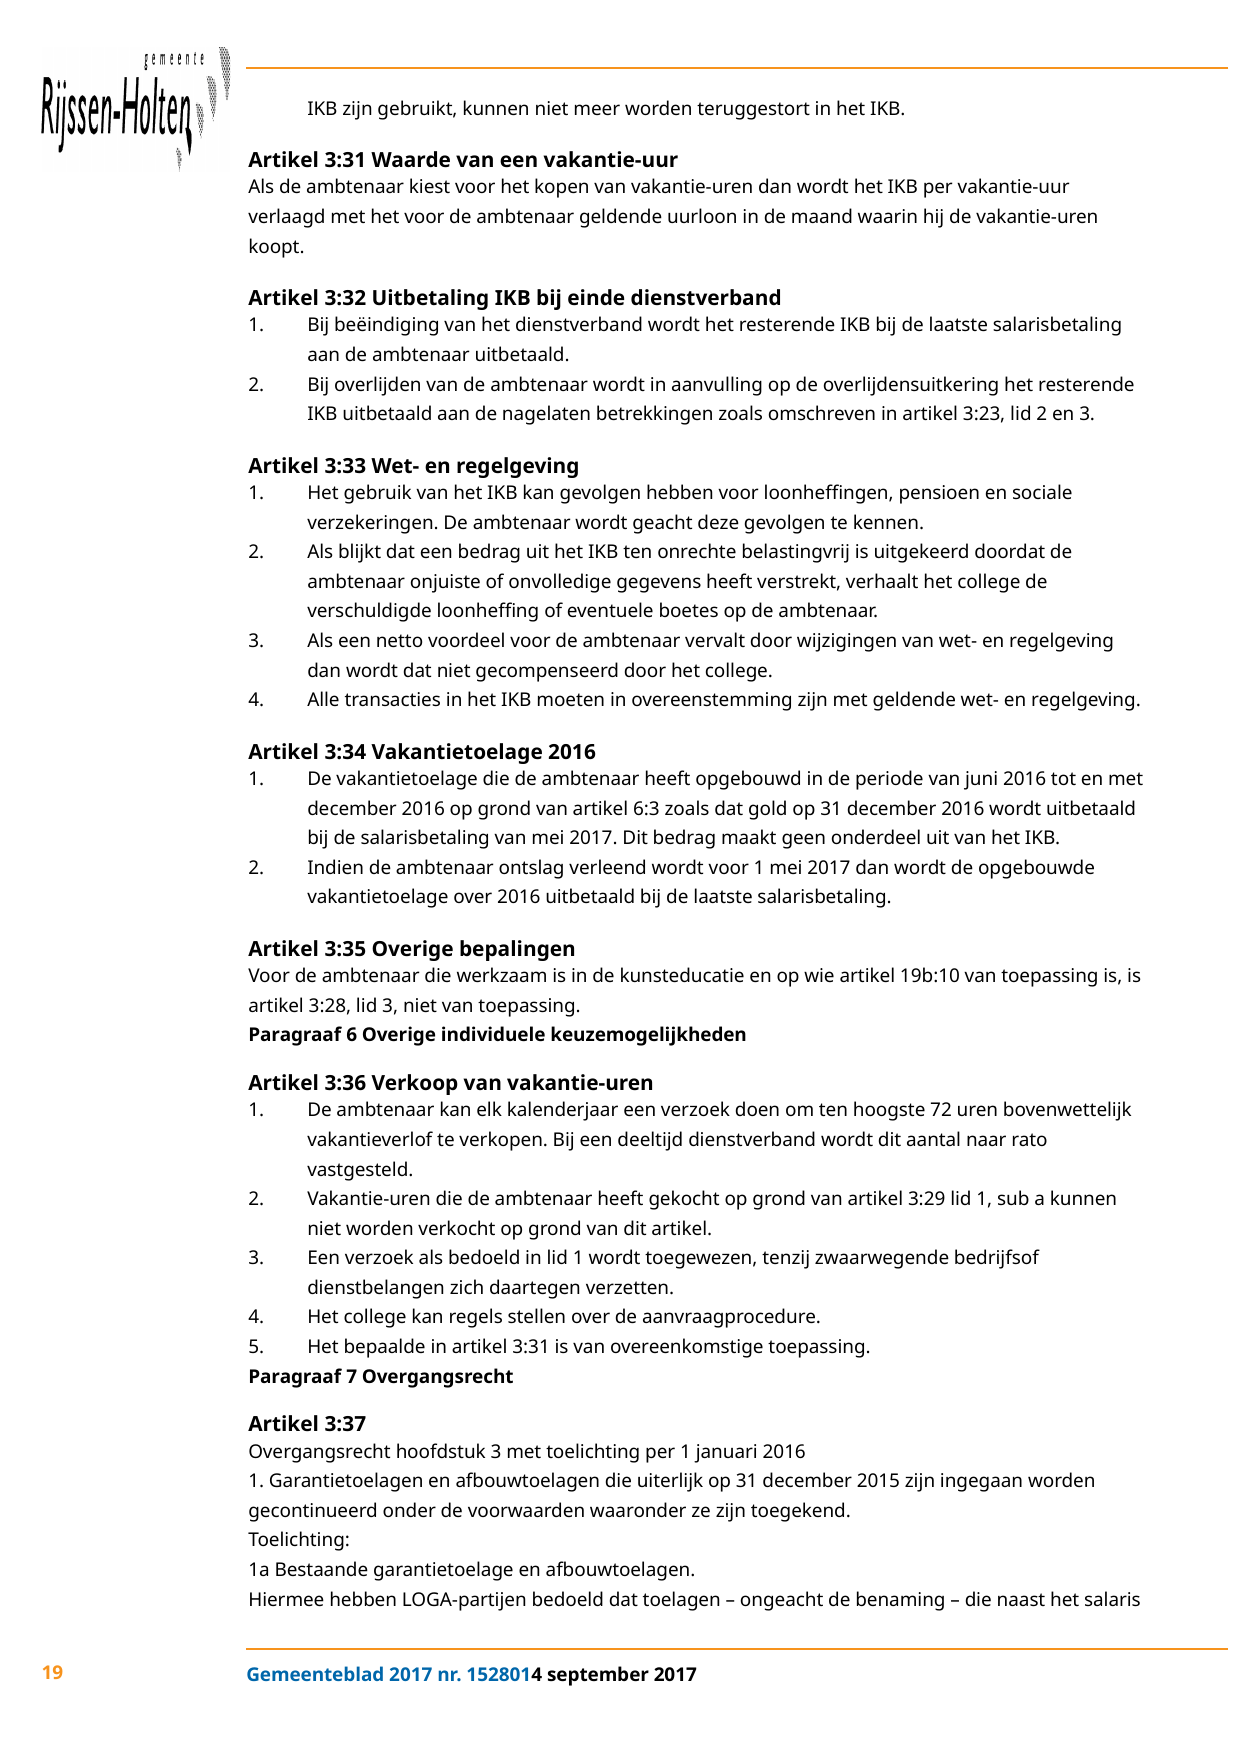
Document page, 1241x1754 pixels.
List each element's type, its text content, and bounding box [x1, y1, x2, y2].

list De ambtenaar kan elk kalenderjaar een verzoek doen om ten hoogste 72 uren bovenwettelijk vakantieverlof te verkopen. Bij een deeltijd dienstverband wordt dit aantal naar rato vastgesteld. [248, 1097, 1152, 1181]
list Alle transacties in het IKB moeten in overeenstemming zijn met geldende wet- en regelgeving. [248, 686, 1152, 712]
text Toelichting: [248, 1527, 1152, 1552]
text Artikel 3:34 Vakantietoelage 2016 [248, 737, 1152, 765]
text Paragraaf 6 Overige individuele keuzemogelijkheden [248, 1022, 1152, 1047]
text Voor de ambtenaar die werkzaam is in de kunsteducatie en op wie artikel 19b:10 van toepassing is, is artikel 3:28, lid 3, niet van toepassing. [248, 962, 1152, 1018]
text Paragraaf 7 Overgangsrecht [248, 1363, 1152, 1388]
list IKB zijn gebruikt, kunnen niet meer worden teruggestort in het IKB. [248, 95, 1152, 121]
list Indien de ambtenaar ontslag verleend wordt voor 1 mei 2017 dan wordt de opgebouwde vakantietoelage over 2016 uitbetaald bij de laatste salarisbetaling. [248, 854, 1152, 909]
text Artikel 3:31 Waarde van een vakantie-uur [248, 145, 1152, 174]
list Als een netto voordeel voor de ambtenaar vervalt door wijzigingen van wet- en regelgeving dan wordt dat niet gecompenseerd door het college. [248, 627, 1152, 682]
list Als blijkt dat een bedrag uit het IKB ten onrechte belastingvrij is uitgekeerd doordat de ambtenaar onjuiste of onvolledige gegevens heeft verstrekt, verhaalt het college de verschuldigde loonheffing of eventuele boetes op de ambtenaar. [248, 538, 1152, 623]
text Artikel 3:36 Verkoop van vakantie-uren [248, 1068, 1152, 1097]
list Vakantie-uren die de ambtenaar heeft gekocht op grond van artikel 3:29 lid 1, sub a kunnen niet worden verkocht op grond van dit artikel. [248, 1185, 1152, 1241]
list De vakantietoelage die de ambtenaar heeft opgebouwd in de periode van juni 2016 tot en met december 2016 op grond van artikel 6:3 zoals dat gold op 31 december 2016 wordt uitbetaald bij de salarisbetaling van mei 2017. Dit bedrag maakt geen onderdeel uit van het IKB. [248, 765, 1152, 850]
text Als de ambtenaar kiest voor het kopen van vakantie-uren dan wordt het IKB per vakantie-uur verlaagd met het voor de ambtenaar geldende uurloon in de maand waarin hij de vakantie-uren koopt. [248, 174, 1152, 258]
text Artikel 3:33 Wet- en regelgeving [248, 451, 1152, 479]
text Overgangsrecht hoofdstuk 3 met toelichting per 1 januari 2016 [248, 1438, 1152, 1463]
text Hiermee hebben LOGA-partijen bedoeld dat toelagen – ongeacht de benaming – die naast het salaris [248, 1586, 1152, 1611]
list Het gebruik van het IKB kan gevolgen hebben voor loonheffingen, pensioen en sociale verzekeringen. De ambtenaar wordt geacht deze gevolgen te kennen. [248, 479, 1152, 534]
list Het bepaalde in artikel 3:31 is van overeenkomstige toepassing. [248, 1333, 1152, 1359]
text 1a Bestaande garantietoelage en afbouwtoelagen. [248, 1556, 1152, 1582]
text Artikel 3:32 Uitbetaling IKB bij einde dienstverband [248, 283, 1152, 312]
list Een verzoek als bedoeld in lid 1 wordt toegewezen, tenzij zwaarwegende bedrijfsof dienstbelangen zich daartegen verzetten. [248, 1244, 1152, 1300]
picture [41, 47, 231, 172]
list Bij beëindiging van het dienstverband wordt het resterende IKB bij de laatste salarisbetaling aan de ambtenaar uitbetaald. [248, 312, 1152, 367]
text 1. Garantietoelagen en afbouwtoelagen die uiterlijk op 31 december 2015 zijn ingegaan worden gecontinueerd onder de voorwaarden waaronder ze zijn toegekend. [248, 1467, 1152, 1523]
text Artikel 3:37 [248, 1409, 1152, 1438]
list Bij overlijden van de ambtenaar wordt in aanvulling op de overlijdensuitkering het resterende IKB uitbetaald aan de nagelaten betrekkingen zoals omschreven in artikel 3:23, lid 2 en 3. [248, 371, 1152, 426]
list Het college kan regels stellen over de aanvraagprocedure. [248, 1304, 1152, 1329]
text Artikel 3:35 Overige bepalingen [248, 934, 1152, 962]
